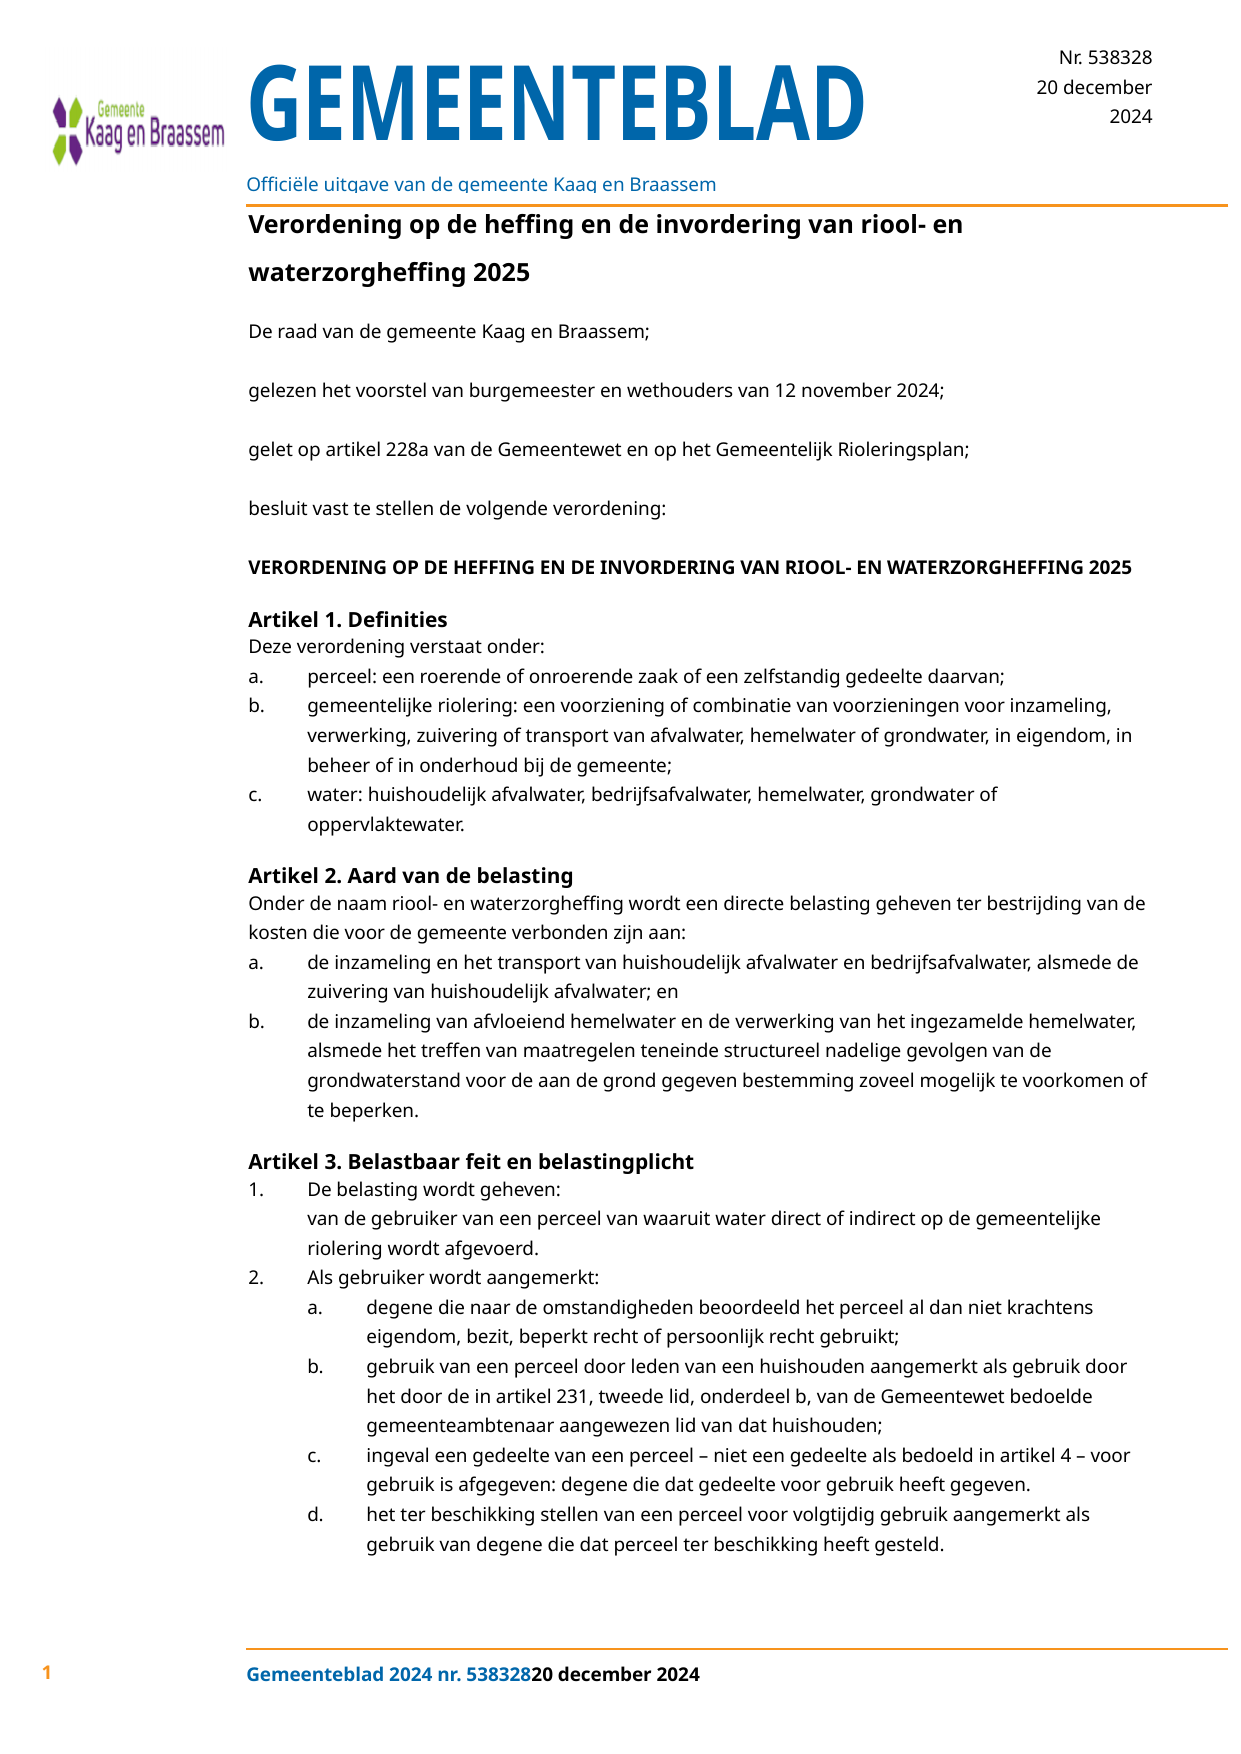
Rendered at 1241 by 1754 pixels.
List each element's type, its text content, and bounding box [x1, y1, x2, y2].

text gelezen het voorstel van burgemeester en wethouders van 12 november 2024; [248, 377, 1152, 403]
list de inzameling van afvloeiend hemelwater en de verwerking van het ingezamelde hemelwater, alsmede het treffen van maatregelen teneinde structureel nadelige gevolgen van de grondwaterstand voor de aan de grond gegeven bestemming zoveel mogelijk te voorkomen of te beperken. [248, 1008, 1152, 1123]
text Artikel 2. Aard van de belasting [248, 861, 1152, 890]
text Artikel 3. Belastbaar feit en belastingplicht [248, 1147, 1152, 1176]
text VERORDENING OP DE HEFFING EN DE INVORDERING VAN RIOOL- EN WATERZORGHEFFING 2025 [248, 554, 1152, 580]
list ingeval een gedeelte van een perceel – niet een gedeelte als bedoeld in artikel 4 – voor gebruik is afgegeven: degene die dat gedeelte voor gebruik heeft gegeven. [307, 1442, 1152, 1497]
list gemeentelijke riolering: een voorziening of combinatie van voorzieningen voor inzameling, verwerking, zuivering of transport van afvalwater, hemelwater of grondwater, in eigendom, in beheer of in onderhoud bij de gemeente; [248, 693, 1152, 777]
list gebruik van een perceel door leden van een huishouden aangemerkt als gebruik door het door de in artikel 231, tweede lid, onderdeel b, van de Gemeentewet bedoelde gemeenteambtenaar aangewezen lid van dat huishouden; [307, 1353, 1152, 1438]
text gelet op artikel 228a van de Gemeentewet en op het Gemeentelijk Rioleringsplan; [248, 436, 1152, 462]
list het ter beschikking stellen van een perceel voor volgtijdig gebruik aangemerkt als gebruik van degene die dat perceel ter beschikking heeft gesteld. [307, 1501, 1152, 1556]
text Onder de naam riool- en waterzorgheffing wordt een directe belasting geheven ter bestrijding van de kosten die voor de gemeente verbonden zijn aan: [248, 890, 1152, 945]
list de inzameling en het transport van huishoudelijk afvalwater en bedrijfsafvalwater, alsmede de zuivering van huishoudelijk afvalwater; en [248, 949, 1152, 1004]
text Verordening op de heffing en de invordering van riool- en waterzorgheffing 2025 [248, 207, 1152, 288]
list perceel: een roerende of onroerende zaak of een zelfstandig gedeelte daarvan; [248, 663, 1152, 689]
text Artikel 1. Definities [248, 605, 1152, 633]
list van de gebruiker van een perceel van waaruit water direct of indirect op de gemeentelijke riolering wordt afgevoerd. [248, 1205, 1152, 1261]
text besluit vast te stellen de volgende verordening: [248, 495, 1152, 521]
picture [41, 47, 231, 172]
list water: huishoudelijk afvalwater, bedrijfsafvalwater, hemelwater, grondwater of oppervlaktewater. [248, 781, 1152, 837]
text Deze verordening verstaat onder: [248, 633, 1152, 659]
list De belasting wordt geheven: [248, 1176, 1152, 1201]
list degene die naar de omstandigheden beoordeeld het perceel al dan niet krachtens eigendom, bezit, beperkt recht of persoonlijk recht gebruikt; [307, 1294, 1152, 1349]
text De raad van de gemeente Kaag en Braassem; [248, 318, 1152, 344]
list Als gebruiker wordt aangemerkt: [248, 1264, 1152, 1290]
